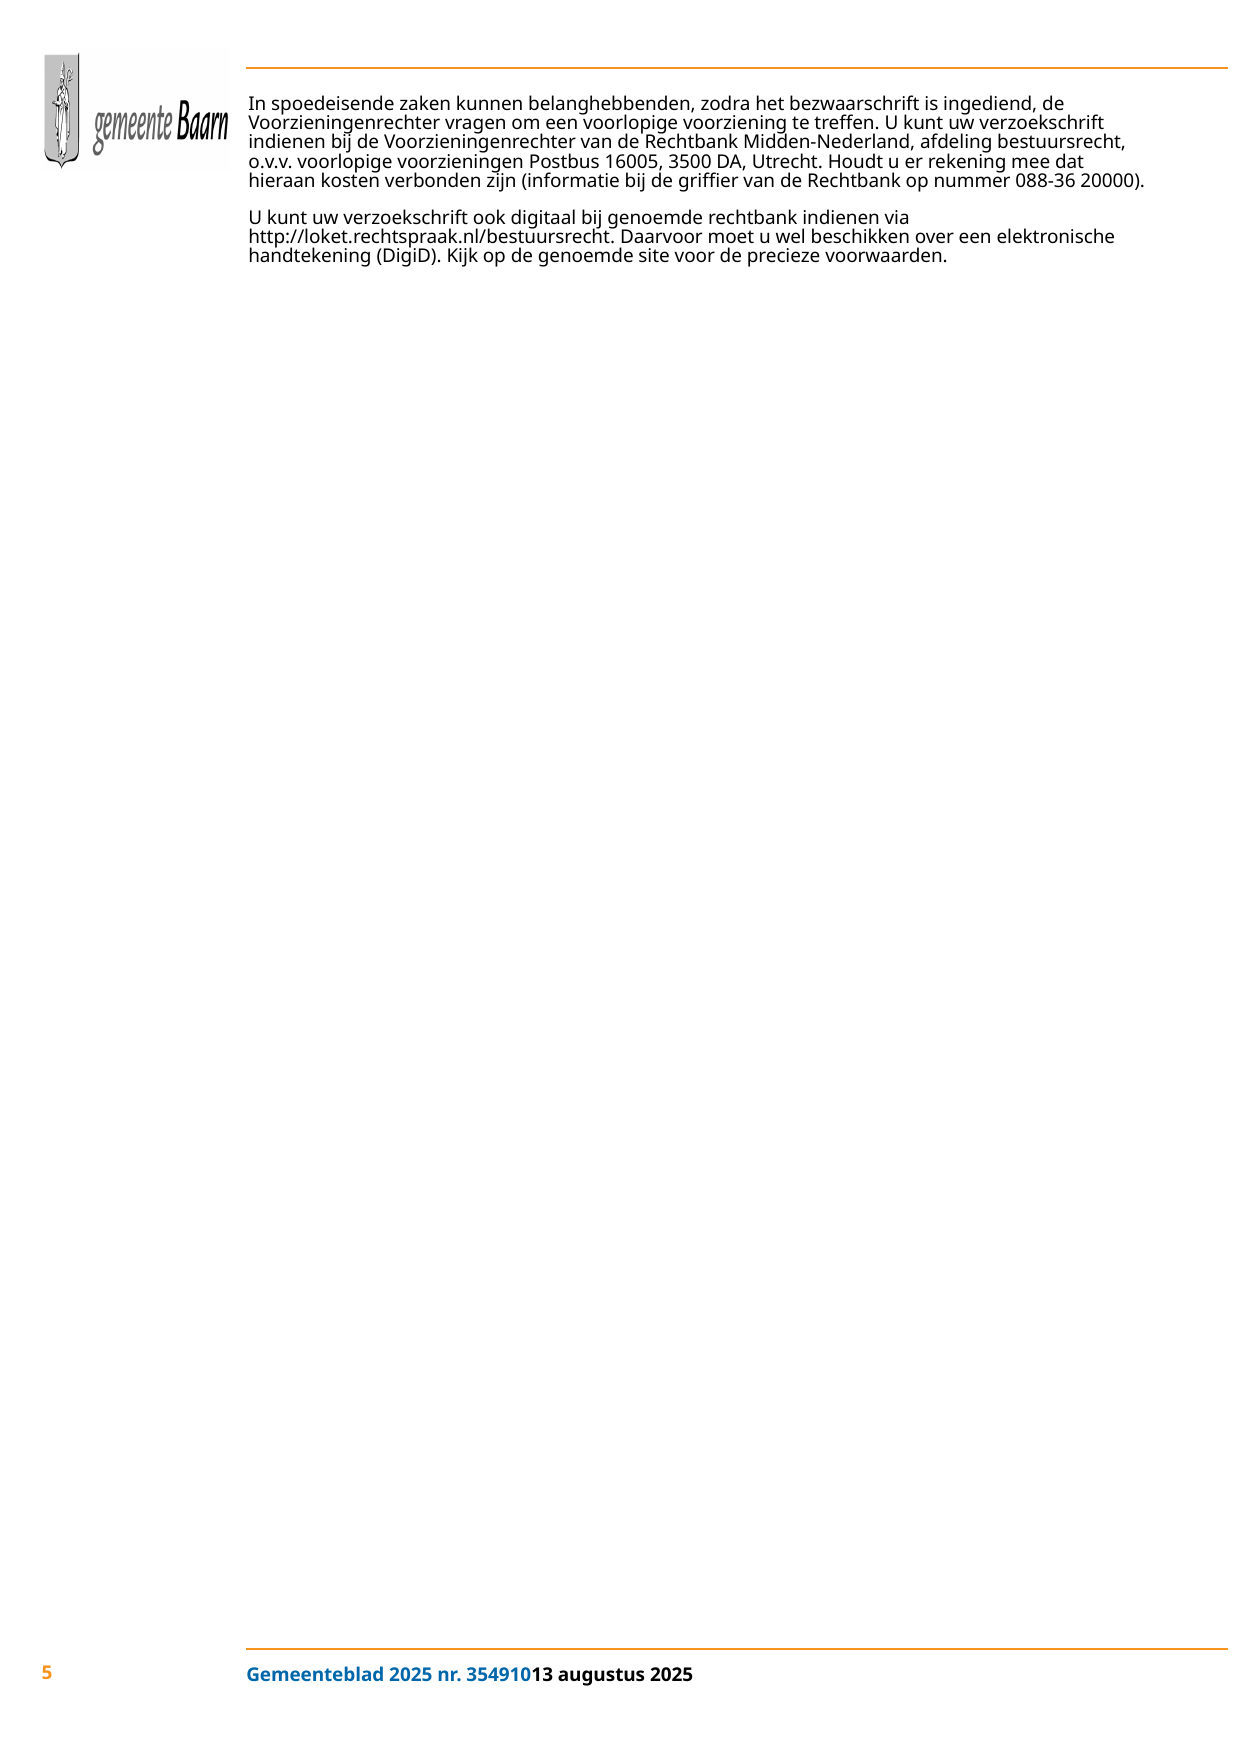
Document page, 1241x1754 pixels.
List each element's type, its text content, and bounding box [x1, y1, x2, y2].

text U kunt uw verzoekschrift ook digitaal bij genoemde rechtbank indienen via http://loket.rechtspraak.nl/bestuursrecht. Daarvoor moet u wel beschikken over een elektronische handtekening (DigiD). Kijk op de genoemde site voor de precieze voorwaarden. [248, 209, 1152, 267]
picture [41, 47, 231, 172]
text In spoedeisende zaken kunnen belanghebbenden, zodra het bezwaarschrift is ingediend, de Voorzieningenrechter vragen om een voorlopige voorziening te treffen. U kunt uw verzoekschrift indienen bij de Voorzieningenrechter van de Rechtbank Midden-Nederland, afdeling bestuursrecht, o.v.v. voorlopige voorzieningen Postbus 16005, 3500 DA, Utrecht. Houdt u er rekening mee dat hieraan kosten verbonden zijn (informatie bij de griffier van de Rechtbank op nummer 088-36 20000). [248, 95, 1152, 191]
